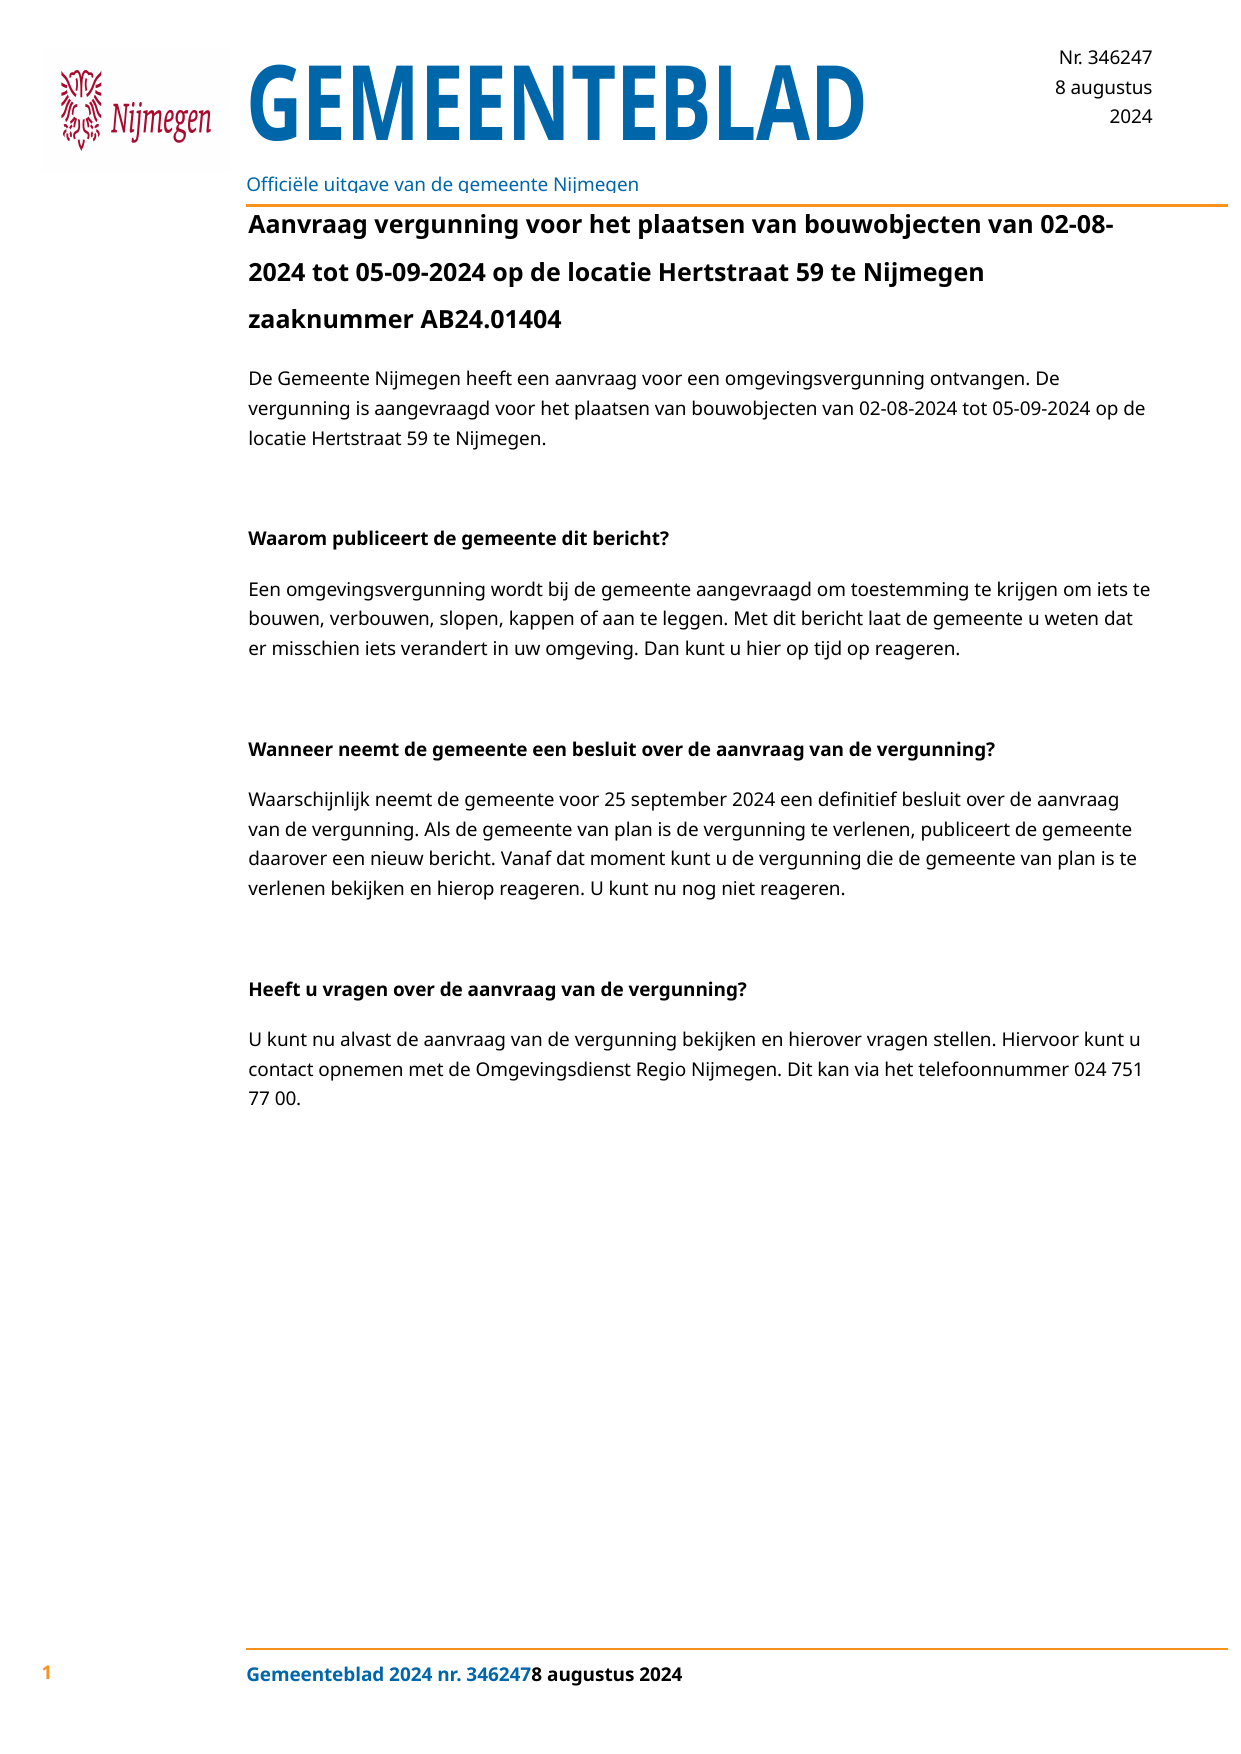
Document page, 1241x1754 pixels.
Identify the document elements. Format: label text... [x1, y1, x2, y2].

picture [41, 47, 231, 172]
text Wanneer neemt de gemeente een besluit over de aanvraag van de vergunning? [248, 736, 1152, 762]
text U kunt nu alvast de aanvraag van de vergunning bekijken en hierover vragen stellen. Hiervoor kunt u contact opnemen met de Omgevingsdienst Regio Nijmegen. Dit kan via het telefoonnummer 024 751 77 00. [248, 1026, 1152, 1111]
text Aanvraag vergunning voor het plaatsen van bouwobjecten van 02-08-2024 tot 05-09-2024 op de locatie Hertstraat 59 te Nijmegen zaaknummer AB24.01404 [248, 207, 1152, 336]
text Waarom publiceert de gemeente dit bericht? [248, 526, 1152, 551]
text Waarschijnlijk neemt de gemeente voor 25 september 2024 een definitief besluit over de aanvraag van de vergunning. Als de gemeente van plan is de vergunning te verlenen, publiceert de gemeente daarover een nieuw bericht. Vanaf dat moment kunt u de vergunning die de gemeente van plan is te verlenen bekijken en hierop reageren. U kunt nu nog niet reageren. [248, 786, 1152, 901]
text Heeft u vragen over de aanvraag van de vergunning? [248, 976, 1152, 1002]
text Een omgevingsvergunning wordt bij de gemeente aangevraagd om toestemming te krijgen om iets te bouwen, verbouwen, slopen, kappen of aan te leggen. Met dit bericht laat de gemeente u weten dat er misschien iets verandert in uw omgeving. Dan kunt u hier op tijd op reageren. [248, 576, 1152, 661]
text De Gemeente Nijmegen heeft een aanvraag voor een omgevingsvergunning ontvangen. De vergunning is aangevraagd voor het plaatsen van bouwobjecten van 02-08-2024 tot 05-09-2024 op de locatie Hertstraat 59 te Nijmegen. [248, 366, 1152, 450]
